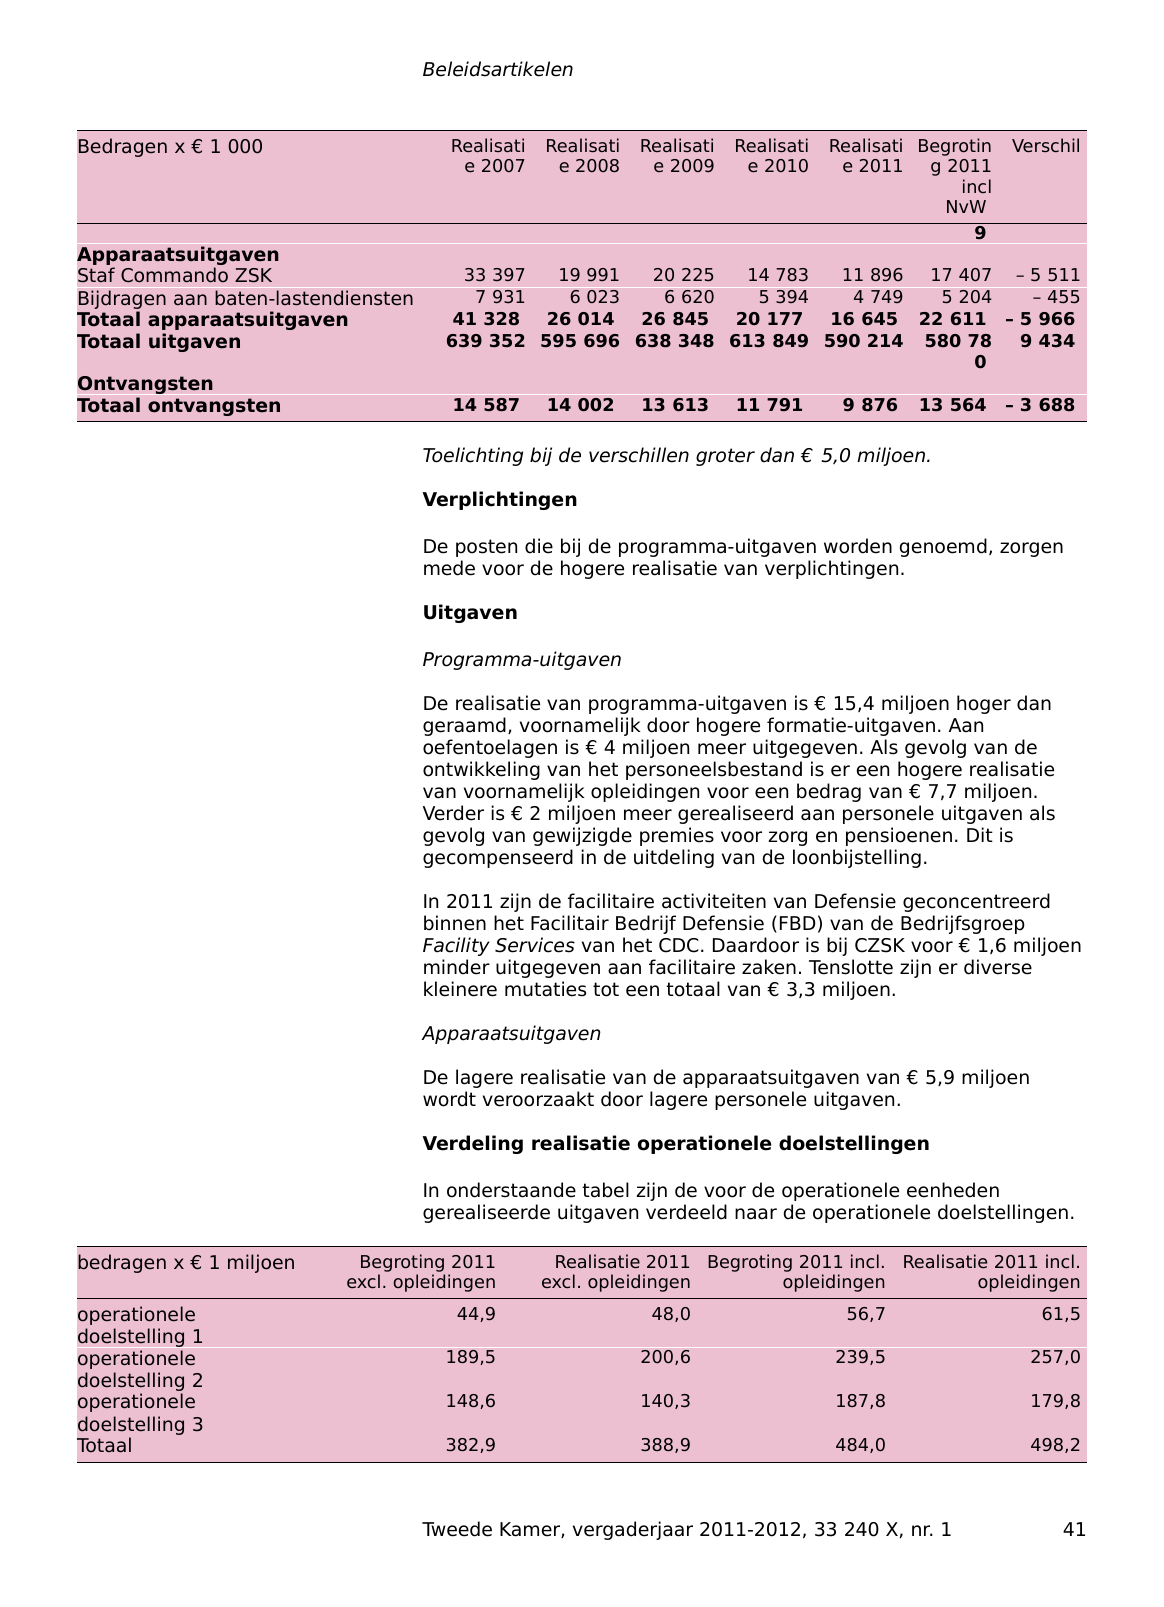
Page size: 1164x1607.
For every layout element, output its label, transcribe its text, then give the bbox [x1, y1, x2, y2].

table_cell [909, 373, 998, 394]
table_cell Apparaatsuitgaven [77, 244, 437, 265]
table_cell 257,0 [892, 1348, 1087, 1391]
text In 2011 zijn de facilitaire activiteiten van Defensie geconcentreerd binnen het Facilitair Bedrijf Defensie (FBD) van de Bedrijfsgroep Facility Services van het CDC. Daardoor is bij CZSK voor € 1,6 miljoen minder uitgegeven aan facilitaire zaken. Tenslotte zijn er diverse kleinere mutaties tot een totaal van € 3,3 miljoen. [422, 891, 1087, 1001]
table_cell [998, 244, 1087, 265]
table_cell operationele doelstelling 1 [77, 1299, 307, 1347]
table_header Verschil [998, 131, 1087, 223]
text De realisatie van programma-uitgaven is € 15,4 miljoen hoger dan geraamd, voornamelijk door hogere formatie-uitgaven. Aan oefentoelagen is € 4 miljoen meer uitgegeven. Als gevolg van de ontwikkeling van het personeelsbestand is er een hogere realisatie van voornamelijk opleidingen voor een bedrag van € 7,7 miljoen. Verder is € 2 miljoen meer gerealiseerd aan personele uitgaven als gevolg van gewijzigde premies voor zorg en pensioenen. Dit is gecompenseerd in de uitdeling van de loonbijstelling. [422, 693, 1087, 869]
table_cell [998, 373, 1087, 394]
table_cell 17 407 [909, 265, 998, 287]
table_cell 61,5 [892, 1299, 1087, 1347]
table_cell – 5 966 [998, 309, 1087, 331]
table_cell 9 [909, 224, 998, 243]
table_header Realisatie 2007 [437, 131, 531, 223]
table_cell 239,5 [697, 1348, 892, 1391]
table_cell 613 849 [720, 331, 815, 373]
table_cell Totaal ontvangsten [77, 395, 437, 421]
table_cell 5 204 [909, 288, 998, 309]
table_cell 14 587 [437, 395, 531, 421]
table_header Realisatie 2010 [720, 131, 815, 223]
table_cell 19 991 [531, 265, 626, 287]
table_cell 9 876 [815, 395, 909, 421]
table_cell 639 352 [437, 331, 531, 373]
table_cell 388,9 [502, 1435, 697, 1462]
table_cell [815, 224, 909, 243]
table_cell [437, 373, 531, 394]
table_cell operationele doelstelling 2 [77, 1348, 307, 1391]
table_cell [626, 373, 720, 394]
table_cell 6 023 [531, 288, 626, 309]
table_header Bedragen x € 1 000 [77, 131, 437, 223]
table_cell [437, 224, 531, 243]
table_cell 14 002 [531, 395, 626, 421]
table_cell Totaal uitgaven [77, 331, 437, 373]
table_cell [437, 244, 531, 265]
table_cell 382,9 [307, 1435, 502, 1462]
text Toelichting bij de verschillen groter dan € 5,0 miljoen. [422, 444, 1087, 466]
subtitle Verdeling realisatie operationele doelstellingen [422, 1133, 1087, 1155]
table_cell Ontvangsten [77, 373, 437, 394]
table_cell [626, 244, 720, 265]
text De posten die bij de programma-uitgaven worden genoemd, zorgen mede voor de hogere realisatie van verplichtingen. [422, 536, 1087, 579]
table_cell [720, 373, 815, 394]
table_cell 48,0 [502, 1299, 697, 1347]
text De lagere realisatie van de apparaatsuitgaven van € 5,9 miljoen wordt veroorzaakt door lagere personele uitgaven. [422, 1067, 1087, 1111]
table_header Begroting 2011 excl. opleidingen [307, 1247, 502, 1298]
table_cell 484,0 [697, 1435, 892, 1462]
table_cell Bijdragen aan baten-lastendiensten [77, 288, 437, 309]
table_cell – 455 [998, 288, 1087, 309]
table_cell Staf Commando ZSK [77, 265, 437, 287]
table_cell 20 225 [626, 265, 720, 287]
subtitle Verplichtingen [422, 489, 1087, 511]
table_cell [531, 373, 626, 394]
table_cell 20 177 [720, 309, 815, 331]
table_cell 16 645 [815, 309, 909, 331]
table_cell [720, 224, 815, 243]
table_cell 179,8 [892, 1391, 1087, 1435]
table_header Begroting 2011 incl. opleidingen [697, 1247, 892, 1298]
table_cell 140,3 [502, 1391, 697, 1435]
table_cell 638 348 [626, 331, 720, 373]
table_cell 4 749 [815, 288, 909, 309]
table_cell 26 014 [531, 309, 626, 331]
table_header Realisatie 2008 [531, 131, 626, 223]
table_header Begroting 2011 incl NvW [909, 131, 998, 223]
table_cell [909, 244, 998, 265]
text In onderstaande tabel zijn de voor de operationele eenheden gerealiseerde uitgaven verdeeld naar de operationele doelstellingen. [422, 1180, 1087, 1224]
table_cell 189,5 [307, 1348, 502, 1391]
table_cell 26 845 [626, 309, 720, 331]
table_cell 14 783 [720, 265, 815, 287]
subtitle Apparaatsuitgaven [422, 1023, 1087, 1045]
table_cell Totaal apparaatsuitgaven [77, 309, 437, 331]
table_cell [815, 373, 909, 394]
table_header Realisatie 2009 [626, 131, 720, 223]
table_cell 9 434 [998, 331, 1087, 373]
table_cell 11 896 [815, 265, 909, 287]
table_cell 148,6 [307, 1391, 502, 1435]
table_header bedragen x € 1 miljoen [77, 1247, 307, 1298]
subtitle Programma-uitgaven [422, 649, 1087, 671]
table_cell Totaal [77, 1435, 307, 1462]
table_cell [77, 224, 437, 243]
table_cell – 5 511 [998, 265, 1087, 287]
table_cell 6 620 [626, 288, 720, 309]
table_cell 580 780 [909, 331, 998, 373]
table_cell operationele doelstelling 3 [77, 1391, 307, 1435]
table_cell 41 328 [437, 309, 531, 331]
table_header Realisatie 2011 [815, 131, 909, 223]
subtitle Uitgaven [422, 602, 1087, 624]
table_cell 11 791 [720, 395, 815, 421]
table_cell [531, 244, 626, 265]
table_cell [531, 224, 626, 243]
table_cell 498,2 [892, 1435, 1087, 1462]
table_cell 187,8 [697, 1391, 892, 1435]
table_cell [815, 244, 909, 265]
table_cell 56,7 [697, 1299, 892, 1347]
table_cell 33 397 [437, 265, 531, 287]
table_cell 13 613 [626, 395, 720, 421]
table_cell 5 394 [720, 288, 815, 309]
table_cell 590 214 [815, 331, 909, 373]
table_cell 44,9 [307, 1299, 502, 1347]
table_cell 7 931 [437, 288, 531, 309]
table_cell [998, 224, 1087, 243]
table_header Realisatie 2011 incl. opleidingen [892, 1247, 1087, 1298]
table_cell [720, 244, 815, 265]
table_cell 595 696 [531, 331, 626, 373]
table_cell [626, 224, 720, 243]
table_cell 200,6 [502, 1348, 697, 1391]
table_cell 13 564 [909, 395, 998, 421]
table_cell – 3 688 [998, 395, 1087, 421]
table_header Realisatie 2011 excl. opleidingen [502, 1247, 697, 1298]
table_cell 22 611 [909, 309, 998, 331]
